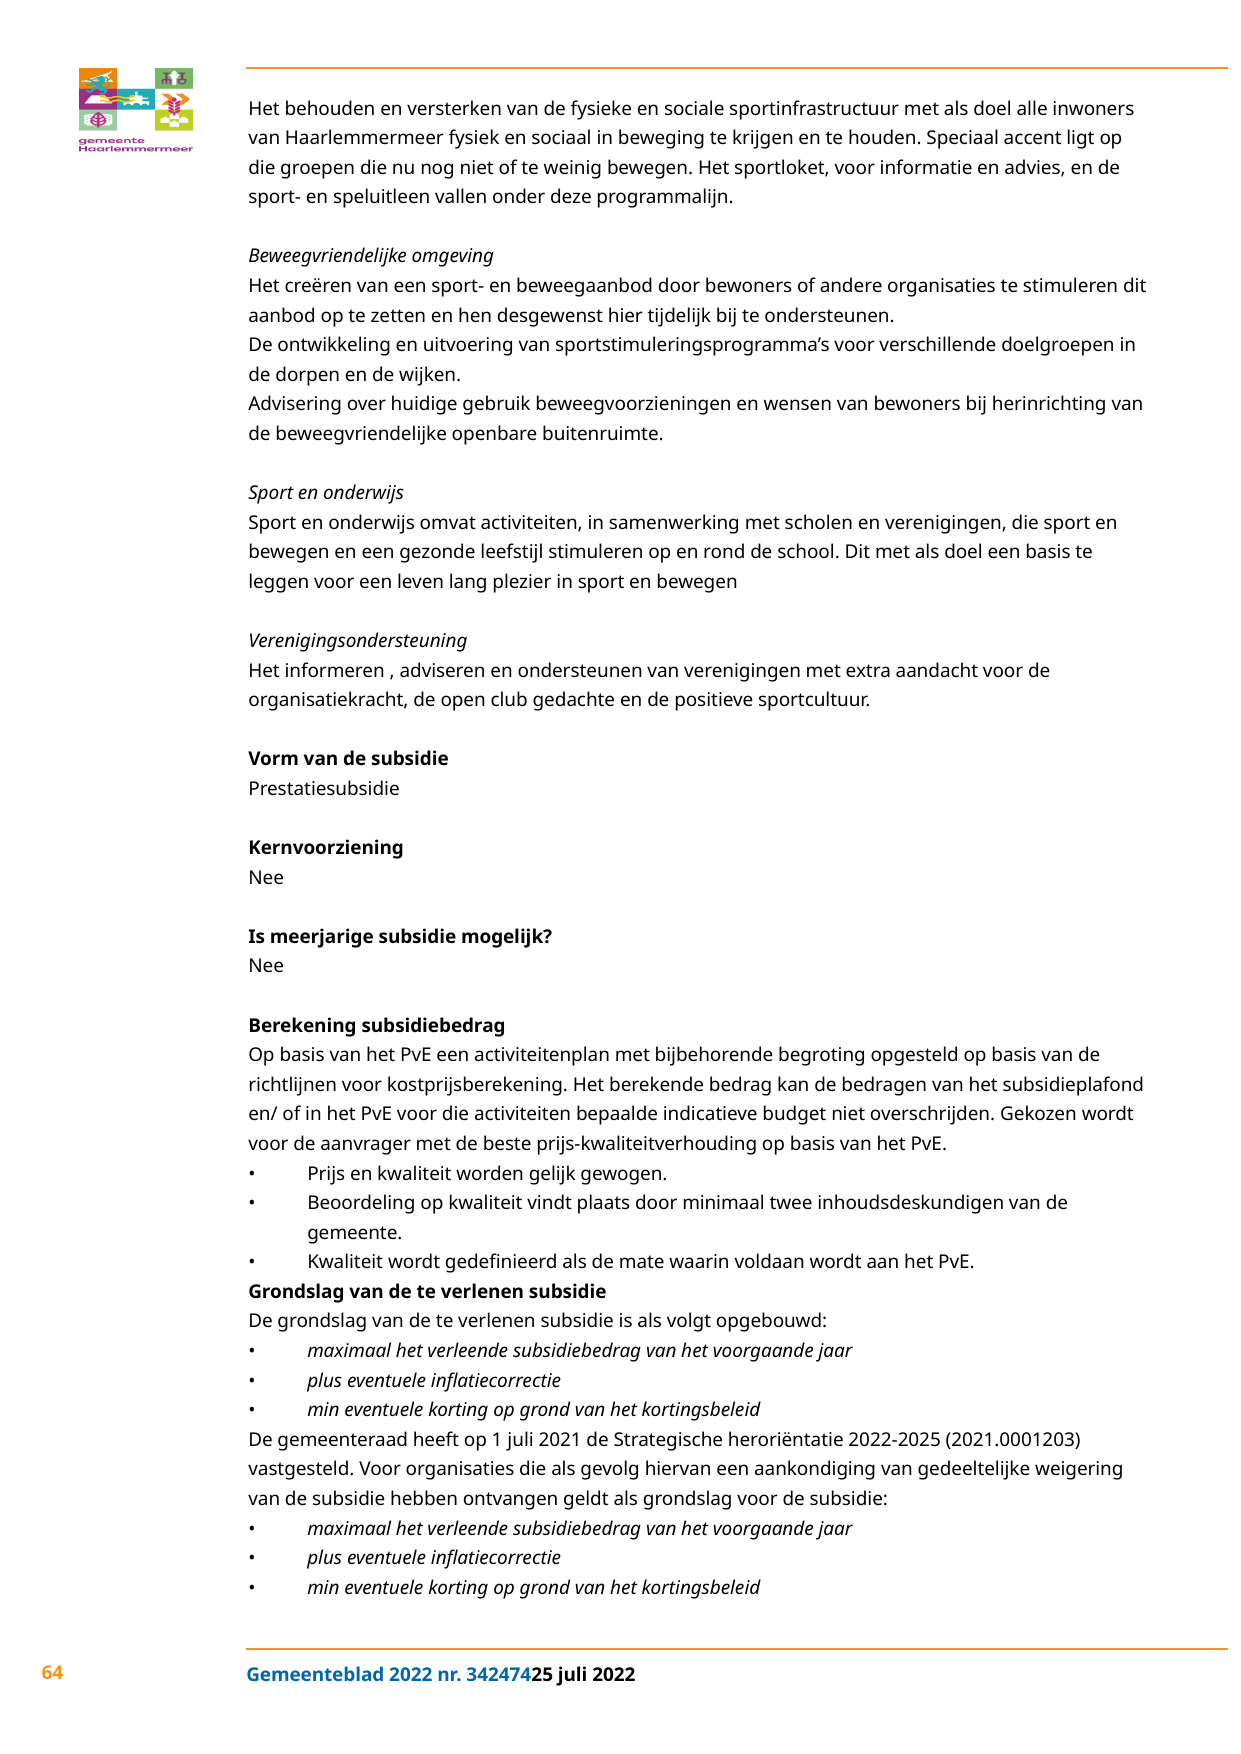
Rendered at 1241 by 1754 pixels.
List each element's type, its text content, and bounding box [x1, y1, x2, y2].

text Prestatiesubsidie [248, 775, 1152, 801]
text Advisering over huidige gebruik beweegvoorzieningen en wensen van bewoners bij herinrichting van de beweegvriendelijke openbare buitenruimte. [248, 391, 1152, 446]
text Is meerjarige subsidie mogelijk? [248, 923, 1152, 949]
text De gemeenteraad heeft op 1 juli 2021 de Strategische heroriëntatie 2022-2025 (2021.0001203) vastgesteld. Voor organisaties die als gevolg hiervan een aankondiging van gedeeltelijke weigering van de subsidie hebben ontvangen geldt als grondslag voor de subsidie: [248, 1426, 1152, 1511]
text Sport en onderwijs omvat activiteiten, in samenwerking met scholen en verenigingen, die sport en bewegen en een gezonde leefstijl stimuleren op en rond de school. Dit met als doel een basis te leggen voor een leven lang plezier in sport en bewegen [248, 509, 1152, 594]
text Op basis van het PvE een activiteitenplan met bijbehorende begroting opgesteld op basis van de richtlijnen voor kostprijsberekening. Het berekende bedrag kan de bedragen van het subsidieplafond en/ of in het PvE voor die activiteiten bepaalde indicatieve budget niet overschrijden. Gekozen wordt voor de aanvrager met de beste prijs-kwaliteitverhouding op basis van het PvE. [248, 1041, 1152, 1156]
text Het informeren , adviseren en ondersteunen van verenigingen met extra aandacht voor de organisatiekracht, de open club gedachte en de positieve sportcultuur. [248, 657, 1152, 712]
text Grondslag van de te verlenen subsidie [248, 1278, 1152, 1304]
list min eventuele korting op grond van het kortingsbeleid [248, 1574, 1152, 1600]
text Kernvoorziening [248, 834, 1152, 860]
text Nee [248, 953, 1152, 978]
text Sport en onderwijs [248, 479, 1152, 505]
text Nee [248, 864, 1152, 890]
list Prijs en kwaliteit worden gelijk gewogen. [248, 1160, 1152, 1186]
text Berekening subsidiebedrag [248, 1012, 1152, 1038]
text Verenigingsondersteuning [248, 627, 1152, 653]
picture [41, 47, 231, 172]
list Kwaliteit wordt gedefinieerd als de mate waarin voldaan wordt aan het PvE. [248, 1248, 1152, 1274]
text Het creëren van een sport- en beweegaanbod door bewoners of andere organisaties te stimuleren dit aanbod op te zetten en hen desgewenst hier tijdelijk bij te ondersteunen. [248, 272, 1152, 328]
list Beoordeling op kwaliteit vindt plaats door minimaal twee inhoudsdeskundigen van de gemeente. [248, 1189, 1152, 1245]
text Beweegvriendelijke omgeving [248, 243, 1152, 268]
text De ontwikkeling en uitvoering van sportstimuleringsprogramma’s voor verschillende doelgroepen in de dorpen en de wijken. [248, 331, 1152, 387]
list min eventuele korting op grond van het kortingsbeleid [248, 1396, 1152, 1422]
text Het behouden en versterken van de fysieke en sociale sportinfrastructuur met als doel alle inwoners van Haarlemmermeer fysiek en sociaal in beweging te krijgen en te houden. Speciaal accent ligt op die groepen die nu nog niet of te weinig bewegen. Het sportloket, voor informatie en advies, en de sport- en speluitleen vallen onder deze programmalijn. [248, 95, 1152, 209]
list plus eventuele inflatiecorrectie [248, 1544, 1152, 1570]
list maximaal het verleende subsidiebedrag van het voorgaande jaar [248, 1337, 1152, 1363]
list plus eventuele inflatiecorrectie [248, 1367, 1152, 1393]
text Vorm van de subsidie [248, 746, 1152, 771]
text De grondslag van de te verlenen subsidie is als volgt opgebouwd: [248, 1308, 1152, 1333]
list maximaal het verleende subsidiebedrag van het voorgaande jaar [248, 1515, 1152, 1541]
